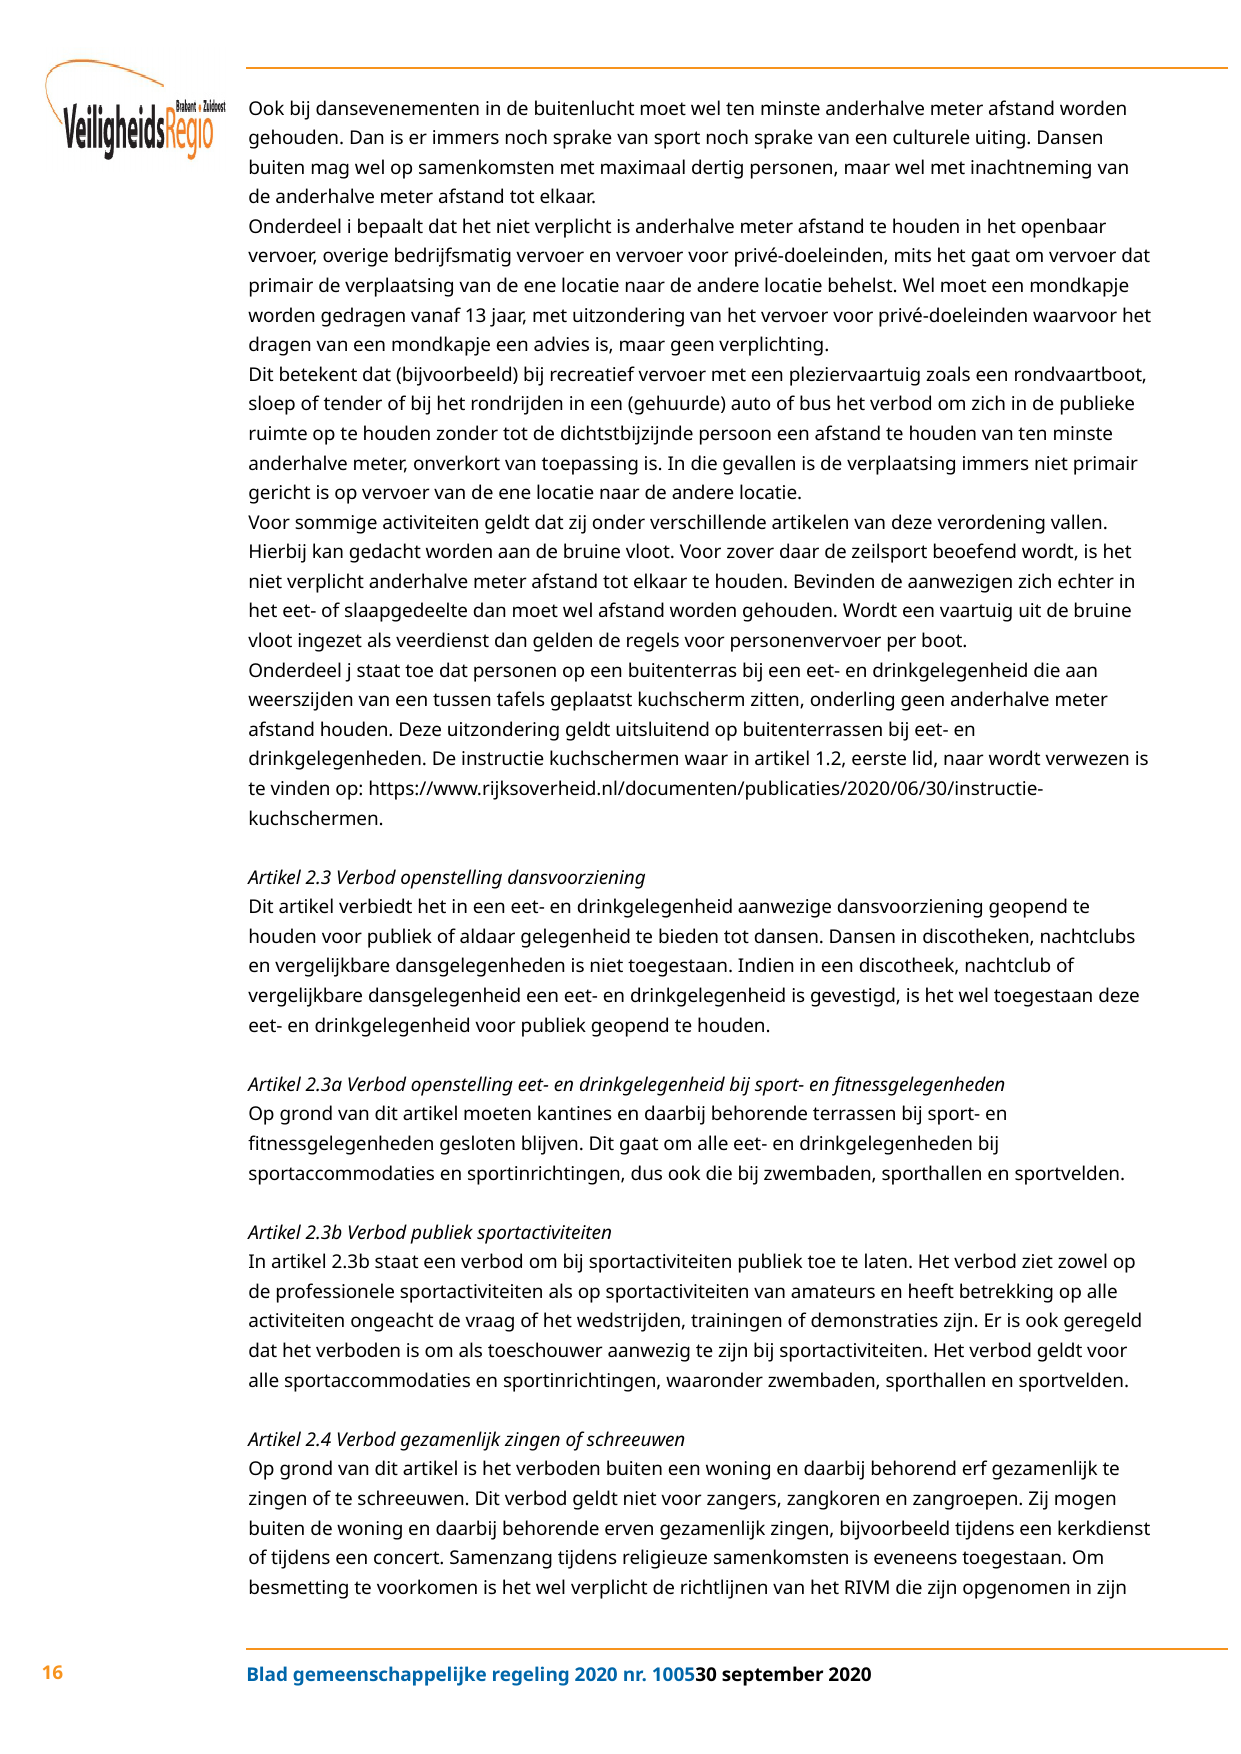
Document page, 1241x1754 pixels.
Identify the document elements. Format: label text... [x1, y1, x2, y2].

text Voor sommige activiteiten geldt dat zij onder verschillende artikelen van deze verordening vallen. Hierbij kan gedacht worden aan de bruine vloot. Voor zover daar de zeilsport beoefend wordt, is het niet verplicht anderhalve meter afstand tot elkaar te houden. Bevinden de aanwezigen zich echter in het eet- of slaapgedeelte dan moet wel afstand worden gehouden. Wordt een vaartuig uit de bruine vloot ingezet als veerdienst dan gelden de regels voor personenvervoer per boot. [248, 509, 1152, 653]
text Artikel 2.3 Verbod openstelling dansvoorziening [248, 864, 1152, 890]
picture [41, 47, 231, 172]
text Dit betekent dat (bijvoorbeeld) bij recreatief vervoer met een pleziervaartuig zoals een rondvaartboot, sloep of tender of bij het rondrijden in een (gehuurde) auto of bus het verbod om zich in de publieke ruimte op te houden zonder tot de dichtstbijzijnde persoon een afstand te houden van ten minste anderhalve meter, onverkort van toepassing is. In die gevallen is de verplaatsing immers niet primair gericht is op vervoer van de ene locatie naar de andere locatie. [248, 361, 1152, 505]
text Op grond van dit artikel moeten kantines en daarbij behorende terrassen bij sport- en fitnessgelegenheden gesloten blijven. Dit gaat om alle eet- en drinkgelegenheden bij sportaccommodaties en sportinrichtingen, dus ook die bij zwembaden, sporthallen en sportvelden. [248, 1101, 1152, 1186]
text Op grond van dit artikel is het verboden buiten een woning en daarbij behorend erf gezamenlijk te zingen of te schreeuwen. Dit verbod geldt niet voor zangers, zangkoren en zangroepen. Zij mogen buiten de woning en daarbij behorende erven gezamenlijk zingen, bijvoorbeeld tijdens een kerkdienst of tijdens een concert. Samenzang tijdens religieuze samenkomsten is eveneens toegestaan. Om besmetting te voorkomen is het wel verplicht de richtlijnen van het RIVM die zijn opgenomen in zijn [248, 1456, 1152, 1600]
text In artikel 2.3b staat een verbod om bij sportactiviteiten publiek toe te laten. Het verbod ziet zowel op de professionele sportactiviteiten als op sportactiviteiten van amateurs en heeft betrekking op alle activiteiten ongeacht de vraag of het wedstrijden, trainingen of demonstraties zijn. Er is ook geregeld dat het verboden is om als toeschouwer aanwezig te zijn bij sportactiviteiten. Het verbod geldt voor alle sportaccommodaties en sportinrichtingen, waaronder zwembaden, sporthallen en sportvelden. [248, 1248, 1152, 1393]
text Onderdeel j staat toe dat personen op een buitenterras bij een eet- en drinkgelegenheid die aan weerszijden van een tussen tafels geplaatst kuchscherm zitten, onderling geen anderhalve meter afstand houden. Deze uitzondering geldt uitsluitend op buitenterrassen bij eet- en drinkgelegenheden. De instructie kuchschermen waar in artikel 1.2, eerste lid, naar wordt verwezen is te vinden op: https://www.rijksoverheid.nl/documenten/publicaties/2020/06/30/instructie-kuchschermen. [248, 657, 1152, 831]
text Dit artikel verbiedt het in een eet- en drinkgelegenheid aanwezige dansvoorziening geopend te houden voor publiek of aldaar gelegenheid te bieden tot dansen. Dansen in discotheken, nachtclubs en vergelijkbare dansgelegenheden is niet toegestaan. Indien in een discotheek, nachtclub of vergelijkbare dansgelegenheid een eet- en drinkgelegenheid is gevestigd, is het wel toegestaan deze eet- en drinkgelegenheid voor publiek geopend te houden. [248, 893, 1152, 1038]
text Artikel 2.4 Verbod gezamenlijk zingen of schreeuwen [248, 1426, 1152, 1452]
text Artikel 2.3a Verbod openstelling eet- en drinkgelegenheid bij sport- en fitnessgelegenheden [248, 1071, 1152, 1097]
text Onderdeel i bepaalt dat het niet verplicht is anderhalve meter afstand te houden in het openbaar vervoer, overige bedrijfsmatig vervoer en vervoer voor privé-doeleinden, mits het gaat om vervoer dat primair de verplaatsing van de ene locatie naar de andere locatie behelst. Wel moet een mondkapje worden gedragen vanaf 13 jaar, met uitzondering van het vervoer voor privé-doeleinden waarvoor het dragen van een mondkapje een advies is, maar geen verplichting. [248, 213, 1152, 357]
text Artikel 2.3b Verbod publiek sportactiviteiten [248, 1219, 1152, 1245]
text Ook bij dansevenementen in de buitenlucht moet wel ten minste anderhalve meter afstand worden gehouden. Dan is er immers noch sprake van sport noch sprake van een culturele uiting. Dansen buiten mag wel op samenkomsten met maximaal dertig personen, maar wel met inachtneming van de anderhalve meter afstand tot elkaar. [248, 95, 1152, 209]
